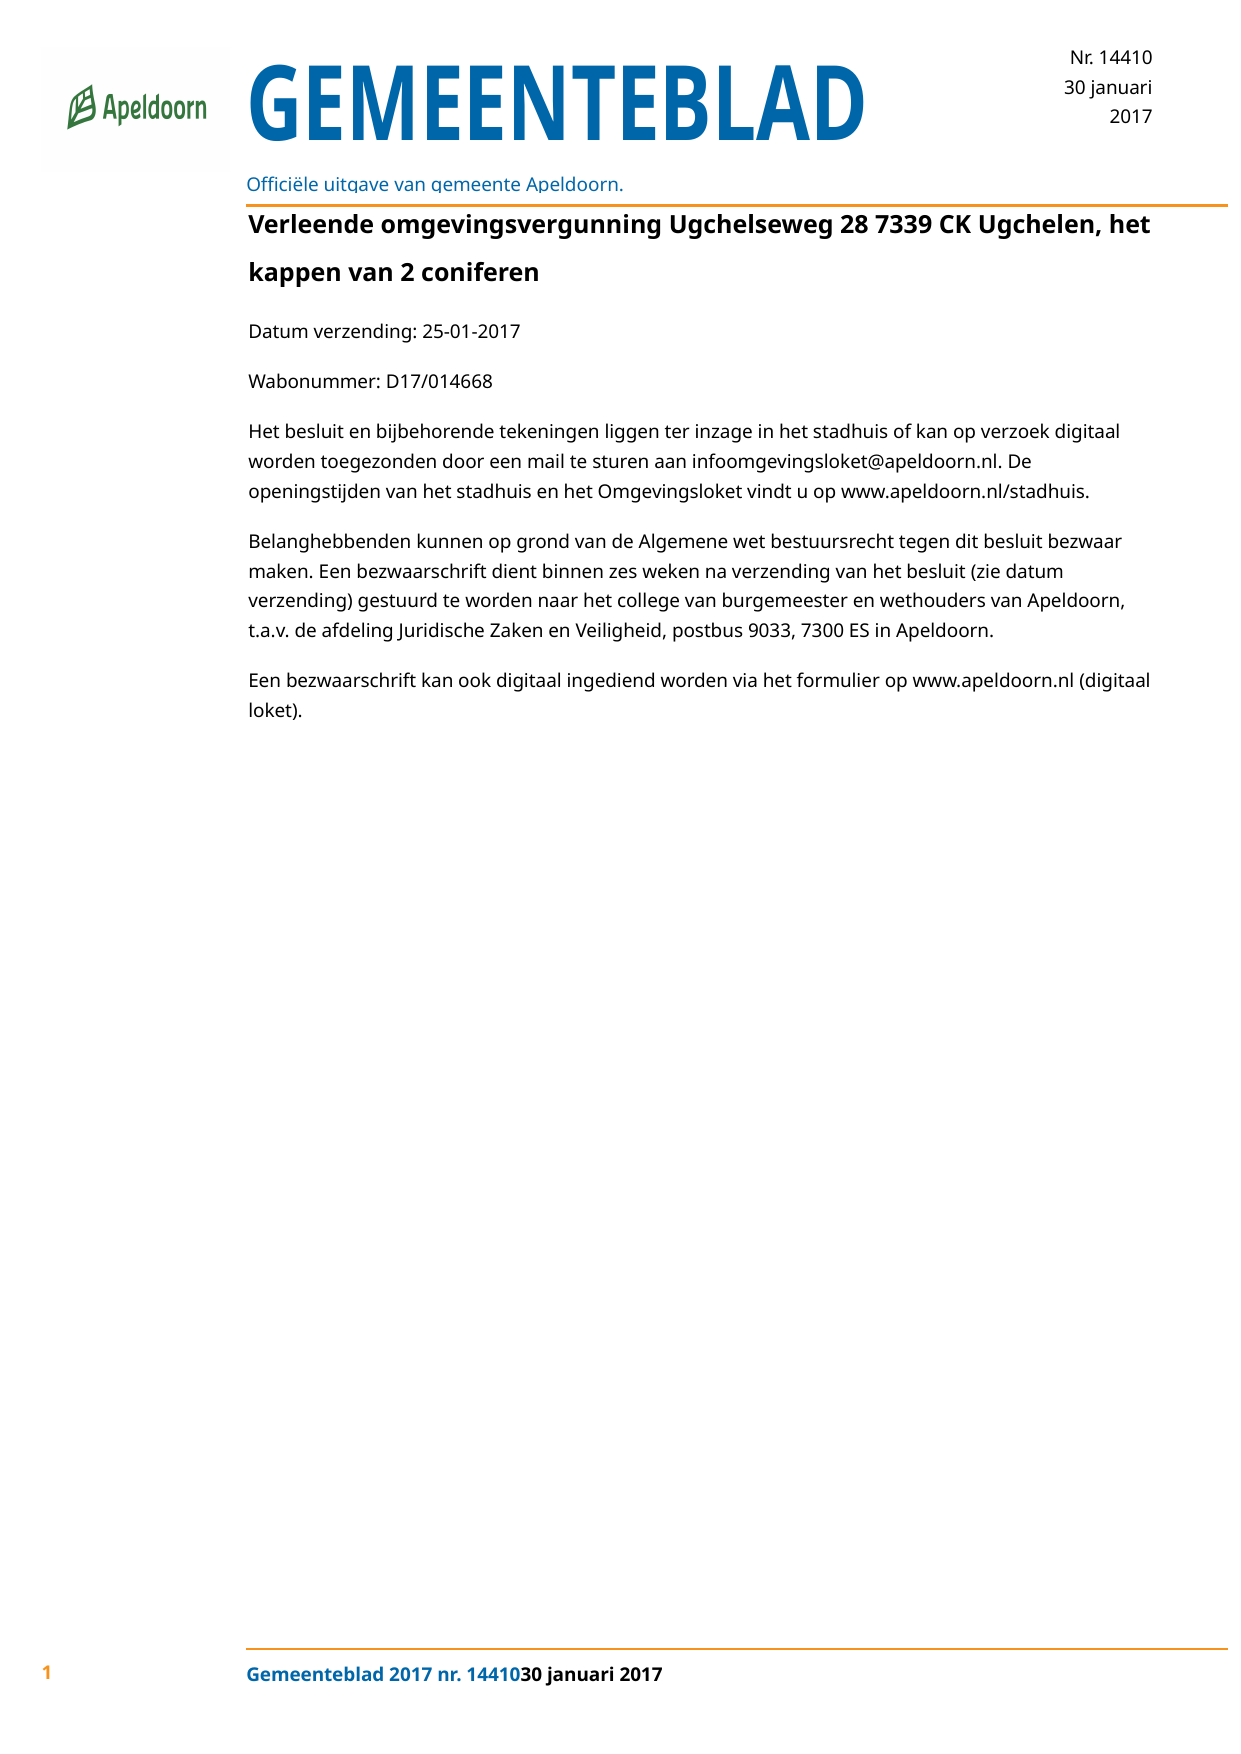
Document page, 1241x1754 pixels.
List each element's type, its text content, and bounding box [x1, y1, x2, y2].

text Verleende omgevingsvergunning Ugchelseweg 28 7339 CK Ugchelen, het kappen van 2 coniferen [248, 207, 1152, 288]
text Datum verzending: 25-01-2017 [248, 318, 1152, 344]
text Een bezwaarschrift kan ook digitaal ingediend worden via het formulier op www.apeldoorn.nl (digitaal loket). [248, 667, 1152, 723]
picture [41, 47, 231, 172]
text Wabonummer: D17/014668 [248, 368, 1152, 394]
text Belanghebbenden kunnen op grond van de Algemene wet bestuursrecht tegen dit besluit bezwaar maken. Een bezwaarschrift dient binnen zes weken na verzending van het besluit (zie datum verzending) gestuurd te worden naar het college van burgemeester en wethouders van Apeldoorn, t.a.v. de afdeling Juridische Zaken en Veiligheid, postbus 9033, 7300 ES in Apeldoorn. [248, 528, 1152, 643]
text Het besluit en bijbehorende tekeningen liggen ter inzage in het stadhuis of kan op verzoek digitaal worden toegezonden door een mail te sturen aan infoomgevingsloket@apeldoorn.nl. De openingstijden van het stadhuis en het Omgevingsloket vindt u op www.apeldoorn.nl/stadhuis. [248, 419, 1152, 504]
